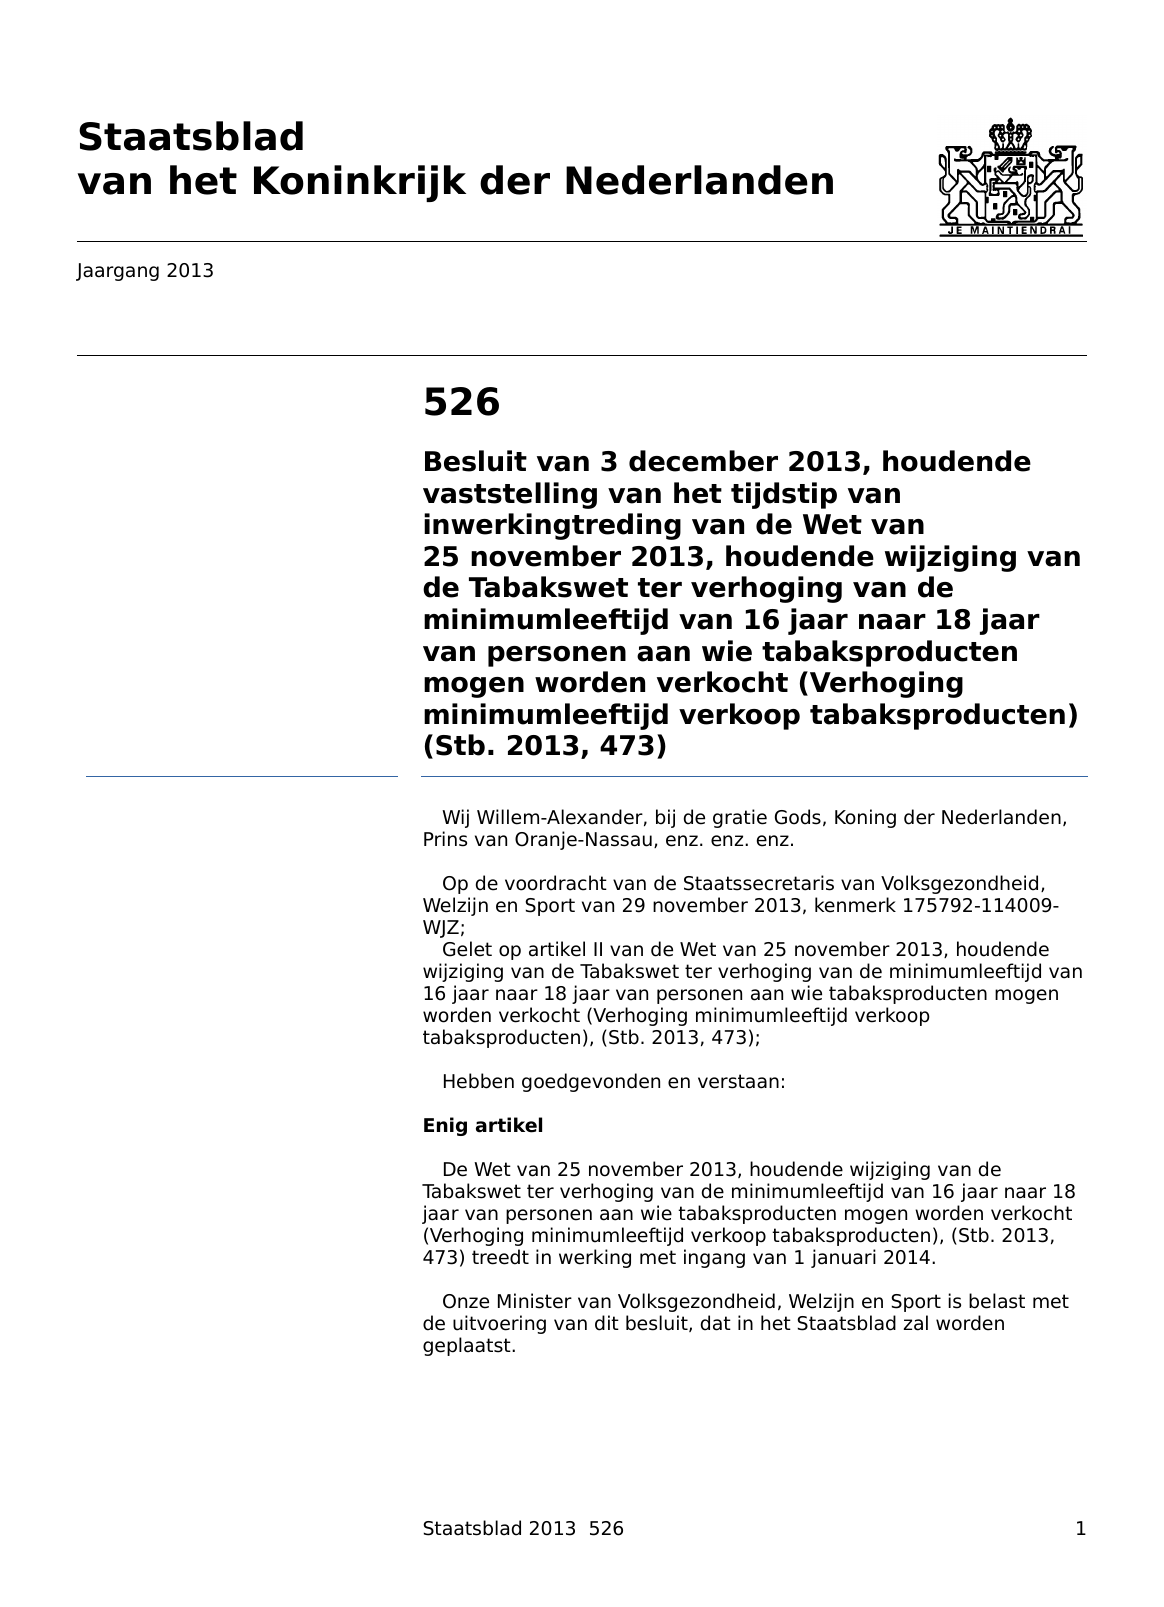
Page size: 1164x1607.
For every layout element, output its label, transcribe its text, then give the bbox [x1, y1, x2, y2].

text Gelet op artikel II van de Wet van 25 november 2013, houdende wijziging van de Tabakswet ter verhoging van de minimumleeftijd van 16 jaar naar 18 jaar van personen aan wie tabaksproducten mogen worden verkocht (Verhoging minimumleeftijd verkoop tabaksproducten), (Stb. 2013, 473); [422, 939, 1087, 1048]
picture [936, 115, 1087, 240]
text Besluit van 3 december 2013, houdende vaststelling van het tijdstip van inwerkingtreding van de Wet van 25 november 2013, houdende wijziging van de Tabakswet ter verhoging van de minimumleeftijd van 16 jaar naar 18 jaar van personen aan wie tabaksproducten mogen worden verkocht (Verhoging minimumleeftijd verkoop tabaksproducten) (Stb. 2013, 473) [422, 447, 1087, 762]
text Onze Minister van Volksgezondheid, Welzijn en Sport is belast met de uitvoering van dit besluit, dat in het Staatsblad zal worden geplaatst. [422, 1291, 1087, 1357]
text Wij Willem-Alexander, bij de gratie Gods, Koning der Nederlanden, Prins van Oranje-Nassau, enz. enz. enz. [422, 807, 1087, 851]
table_header [886, 100, 1087, 241]
table_cell Jaargang 2013 [77, 242, 1087, 355]
text De Wet van 25 november 2013, houdende wijziging van de Tabakswet ter verhoging van de minimumleeftijd van 16 jaar naar 18 jaar van personen aan wie tabaksproducten mogen worden verkocht (Verhoging minimumleeftijd verkoop tabaksproducten), (Stb. 2013, 473) treedt in werking met ingang van 1 januari 2014. [422, 1159, 1087, 1269]
subtitle 526 [422, 381, 1087, 424]
text Op de voordracht van de Staatssecretaris van Volksgezondheid, Welzijn en Sport van 29 november 2013, kenmerk 175792-114009-WJZ; [422, 873, 1087, 939]
table_header Staatsblad van het Koninkrijk der Nederlanden [77, 100, 886, 241]
text Hebben goedgevonden en verstaan: [422, 1071, 1087, 1093]
subtitle Enig artikel [422, 1115, 1087, 1137]
